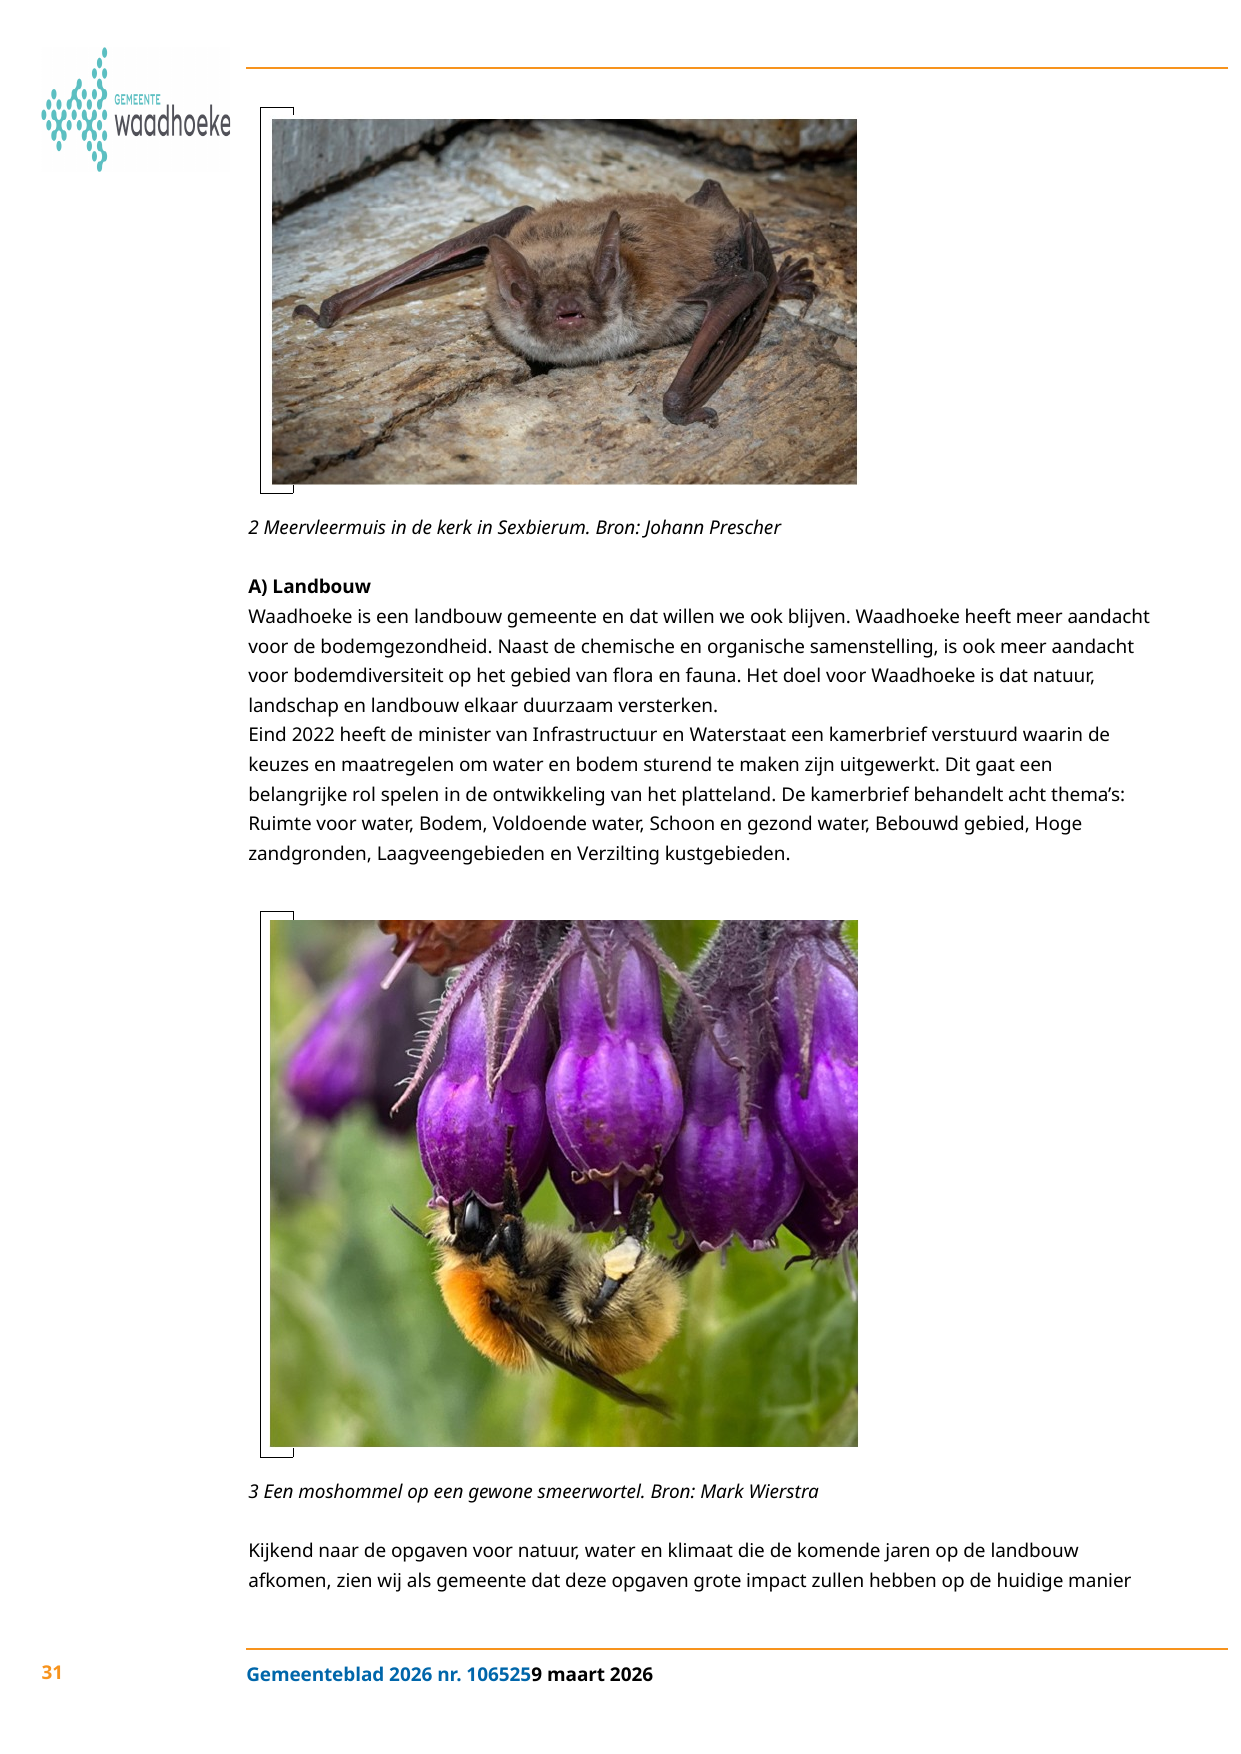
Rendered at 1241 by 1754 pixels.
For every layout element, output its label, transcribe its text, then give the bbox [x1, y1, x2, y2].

text Kijkend naar de opgaven voor natuur, water en klimaat die de komende jaren op de landbouw afkomen, zien wij als gemeente dat deze opgaven grote impact zullen hebben op de huidige manier [248, 1537, 1152, 1593]
text 3 Een moshommel op een gewone smeerwortel. Bron: Mark Wierstra [248, 1478, 1152, 1504]
text A) Landbouw [248, 574, 1152, 599]
picture [41, 47, 231, 172]
text Waadhoeke is een landbouw gemeente en dat willen we ook blijven. Waadhoeke heeft meer aandacht voor de bodemgezondheid. Naast de chemische en organische samenstelling, is ook meer aandacht voor bodemdiversiteit op het gebied van flora en fauna. Het doel voor Waadhoeke is dat natuur, landschap en landbouw elkaar duurzaam versterken. [248, 603, 1152, 718]
picture [268, 115, 860, 485]
text Eind 2022 heeft de minister van Infrastructuur en Waterstaat een kamerbrief verstuurd waarin de keuzes en maatregelen om water en bodem sturend te maken zijn uitgewerkt. Dit gaat een belangrijke rol spelen in de ontwikkeling van het platteland. De kamerbrief behandelt acht thema’s: Ruimte voor water, Bodem, Voldoende water, Schoon en gezond water, Bebouwd gebied, Hoge zandgronden, Laagveengebieden en Verzilting kustgebieden. [248, 722, 1152, 866]
picture [268, 920, 860, 1448]
text 2 Meervleermuis in de kerk in Sexbierum. Bron: Johann Prescher [248, 514, 1152, 540]
